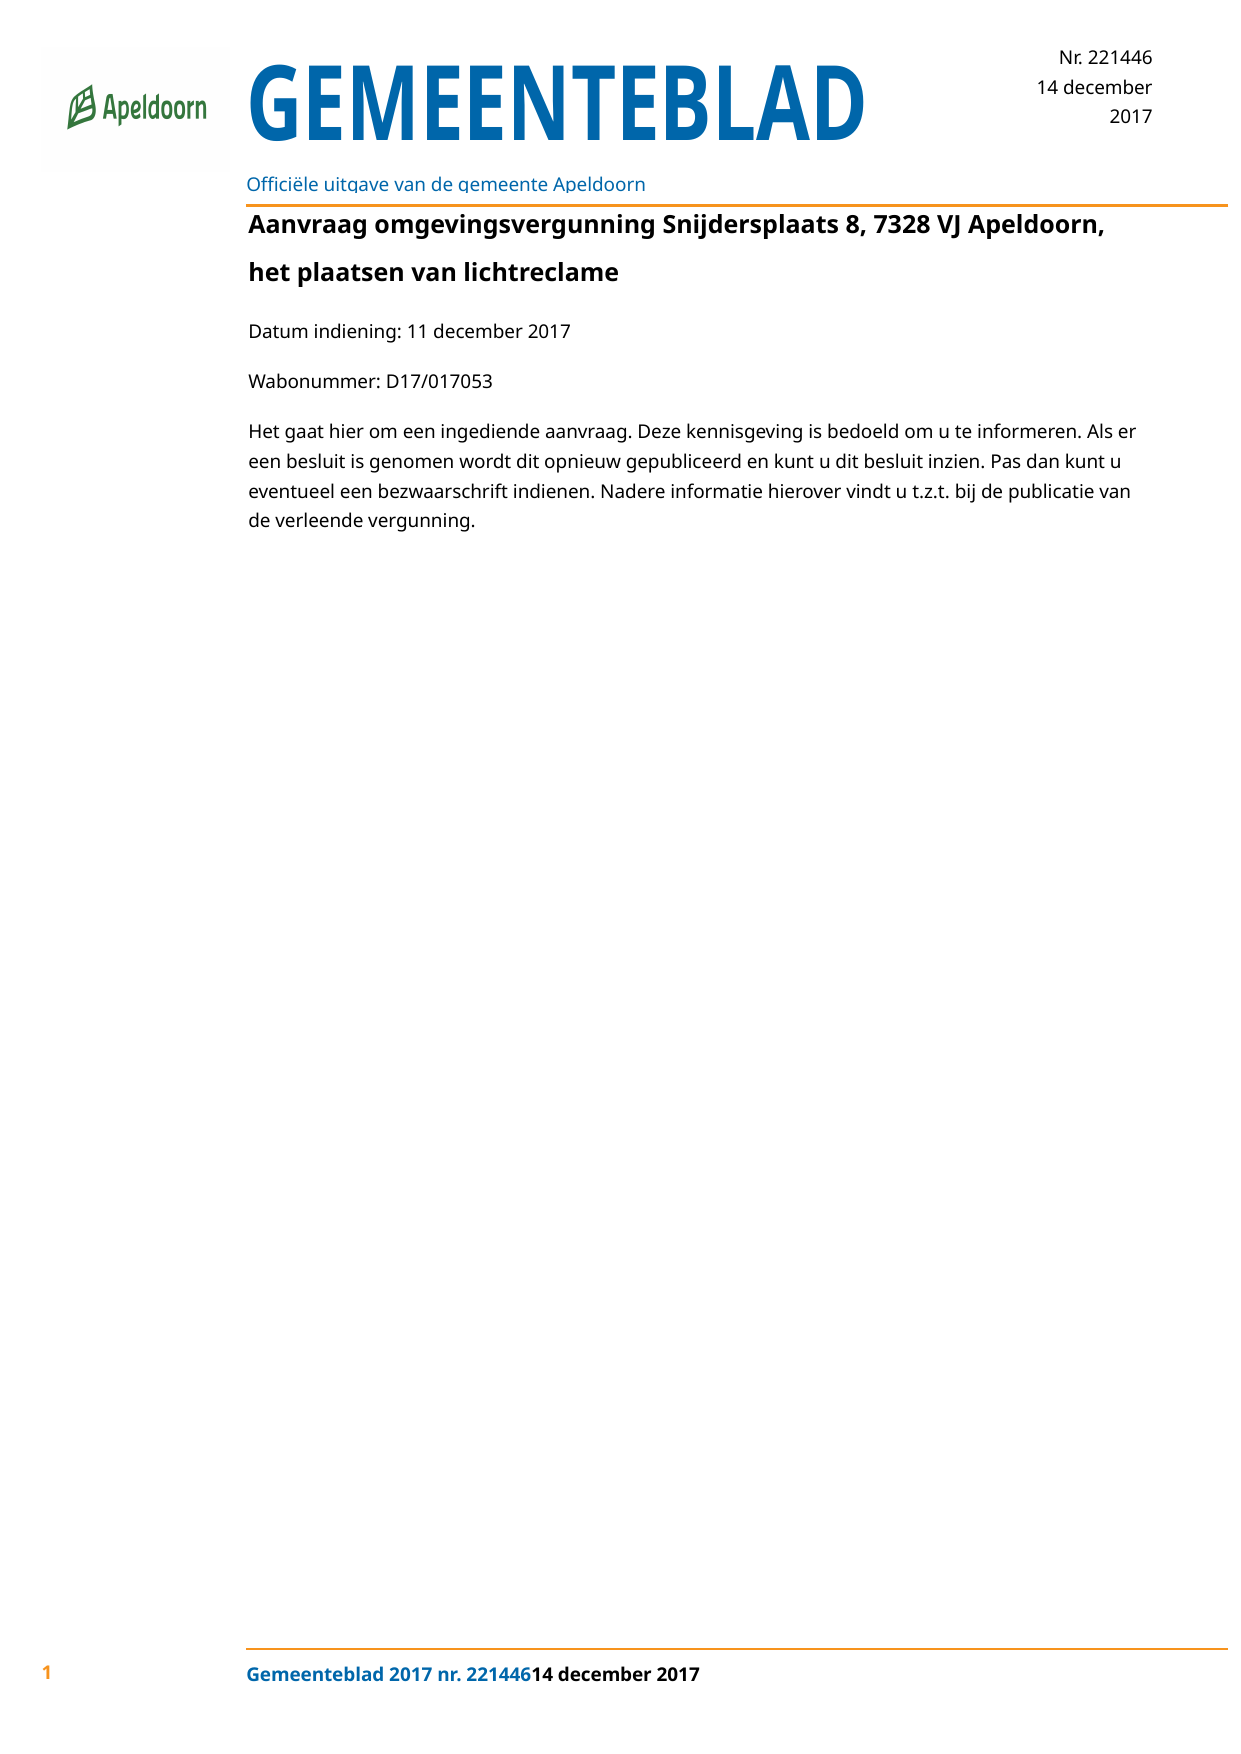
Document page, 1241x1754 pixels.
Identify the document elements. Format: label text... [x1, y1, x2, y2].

text Aanvraag omgevingsvergunning Snijdersplaats 8, 7328 VJ Apeldoorn, het plaatsen van lichtreclame [248, 207, 1152, 288]
picture [41, 47, 231, 172]
text Het gaat hier om een ingediende aanvraag. Deze kennisgeving is bedoeld om u te informeren. Als er een besluit is genomen wordt dit opnieuw gepubliceerd en kunt u dit besluit inzien. Pas dan kunt u eventueel een bezwaarschrift indienen. Nadere informatie hierover vindt u t.z.t. bij de publicatie van de verleende vergunning. [248, 419, 1152, 533]
text Datum indiening: 11 december 2017 [248, 318, 1152, 344]
text Wabonummer: D17/017053 [248, 368, 1152, 394]
